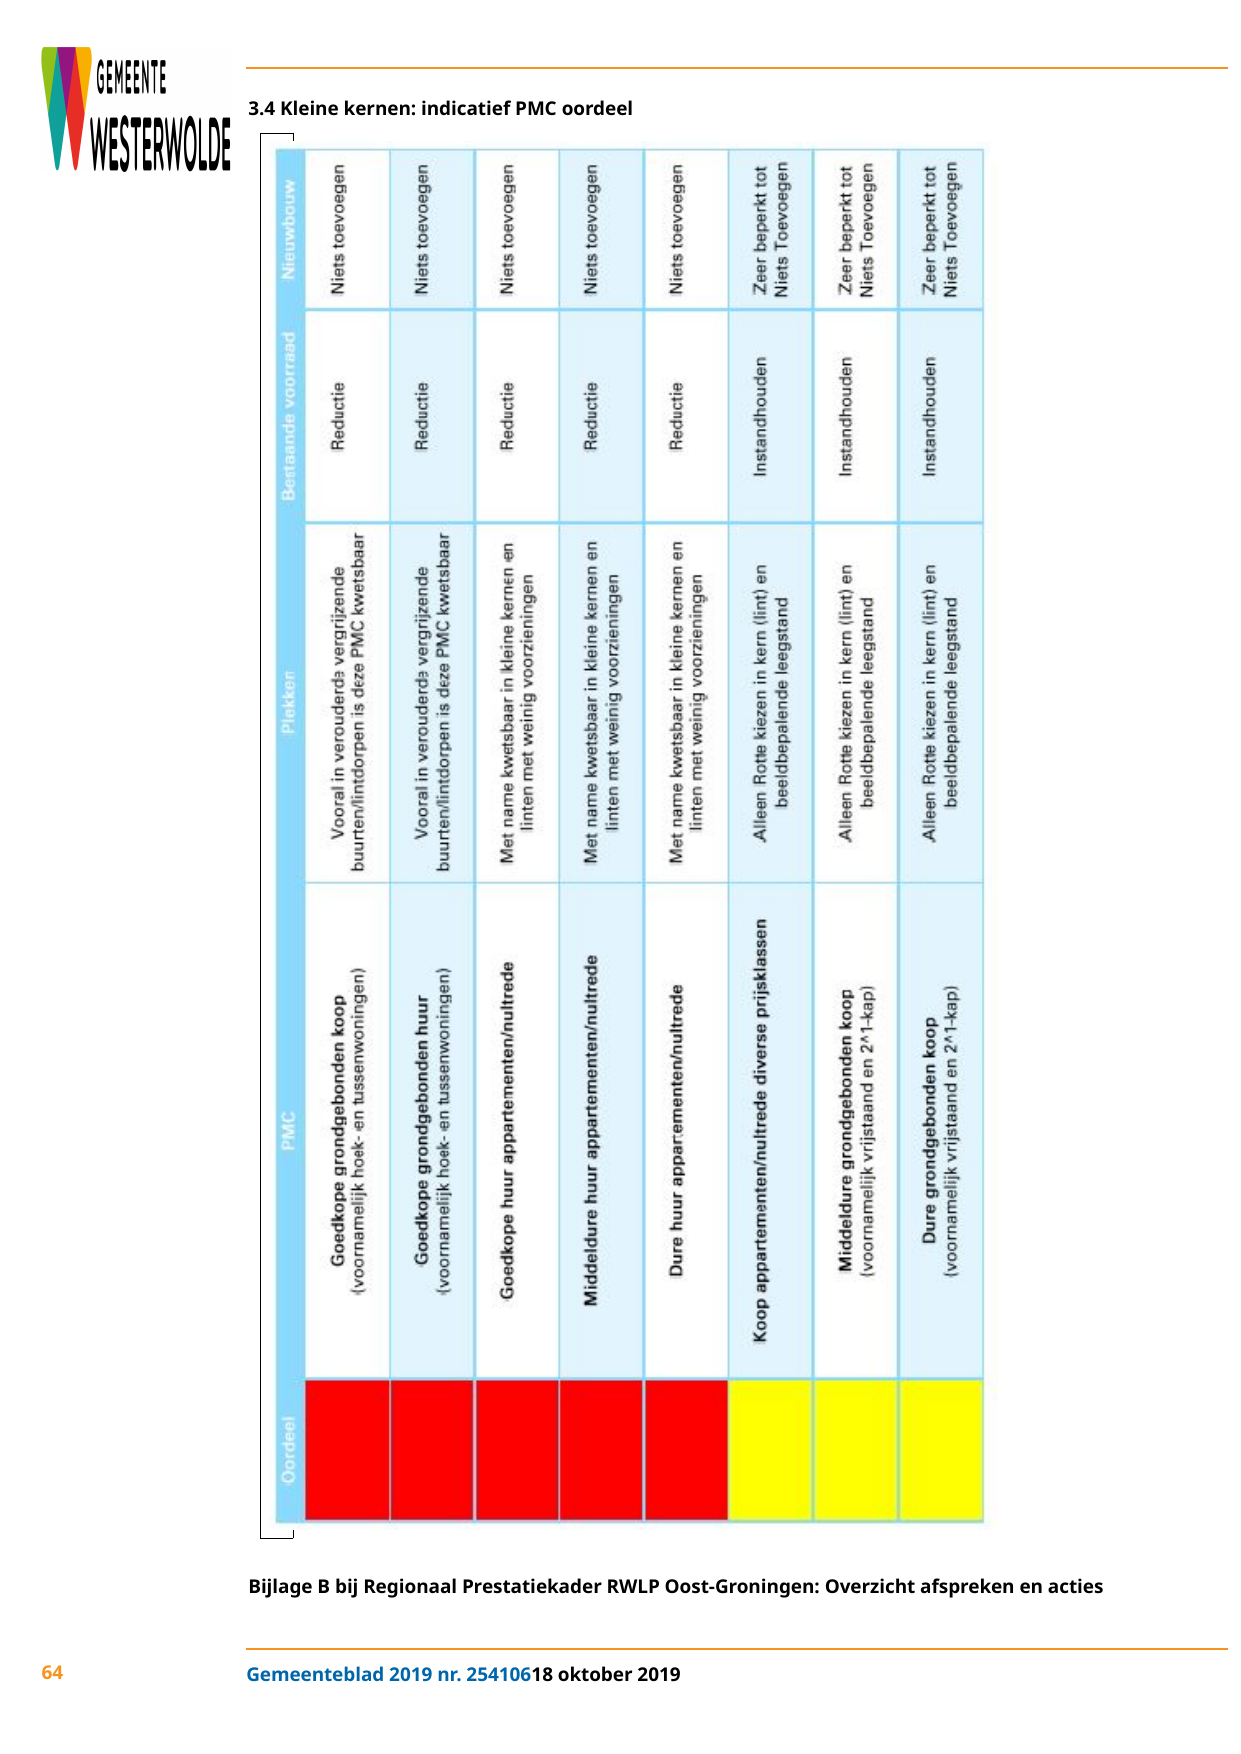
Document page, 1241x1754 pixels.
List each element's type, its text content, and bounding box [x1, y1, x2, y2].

picture [268, 141, 998, 1530]
text Bijlage B bij Regionaal Prestatiekader RWLP Oost-Groningen: Overzicht afspreken en acties [248, 1573, 1152, 1599]
picture [41, 47, 231, 172]
text 3.4 Kleine kernen: indicatief PMC oordeel [248, 95, 1152, 121]
